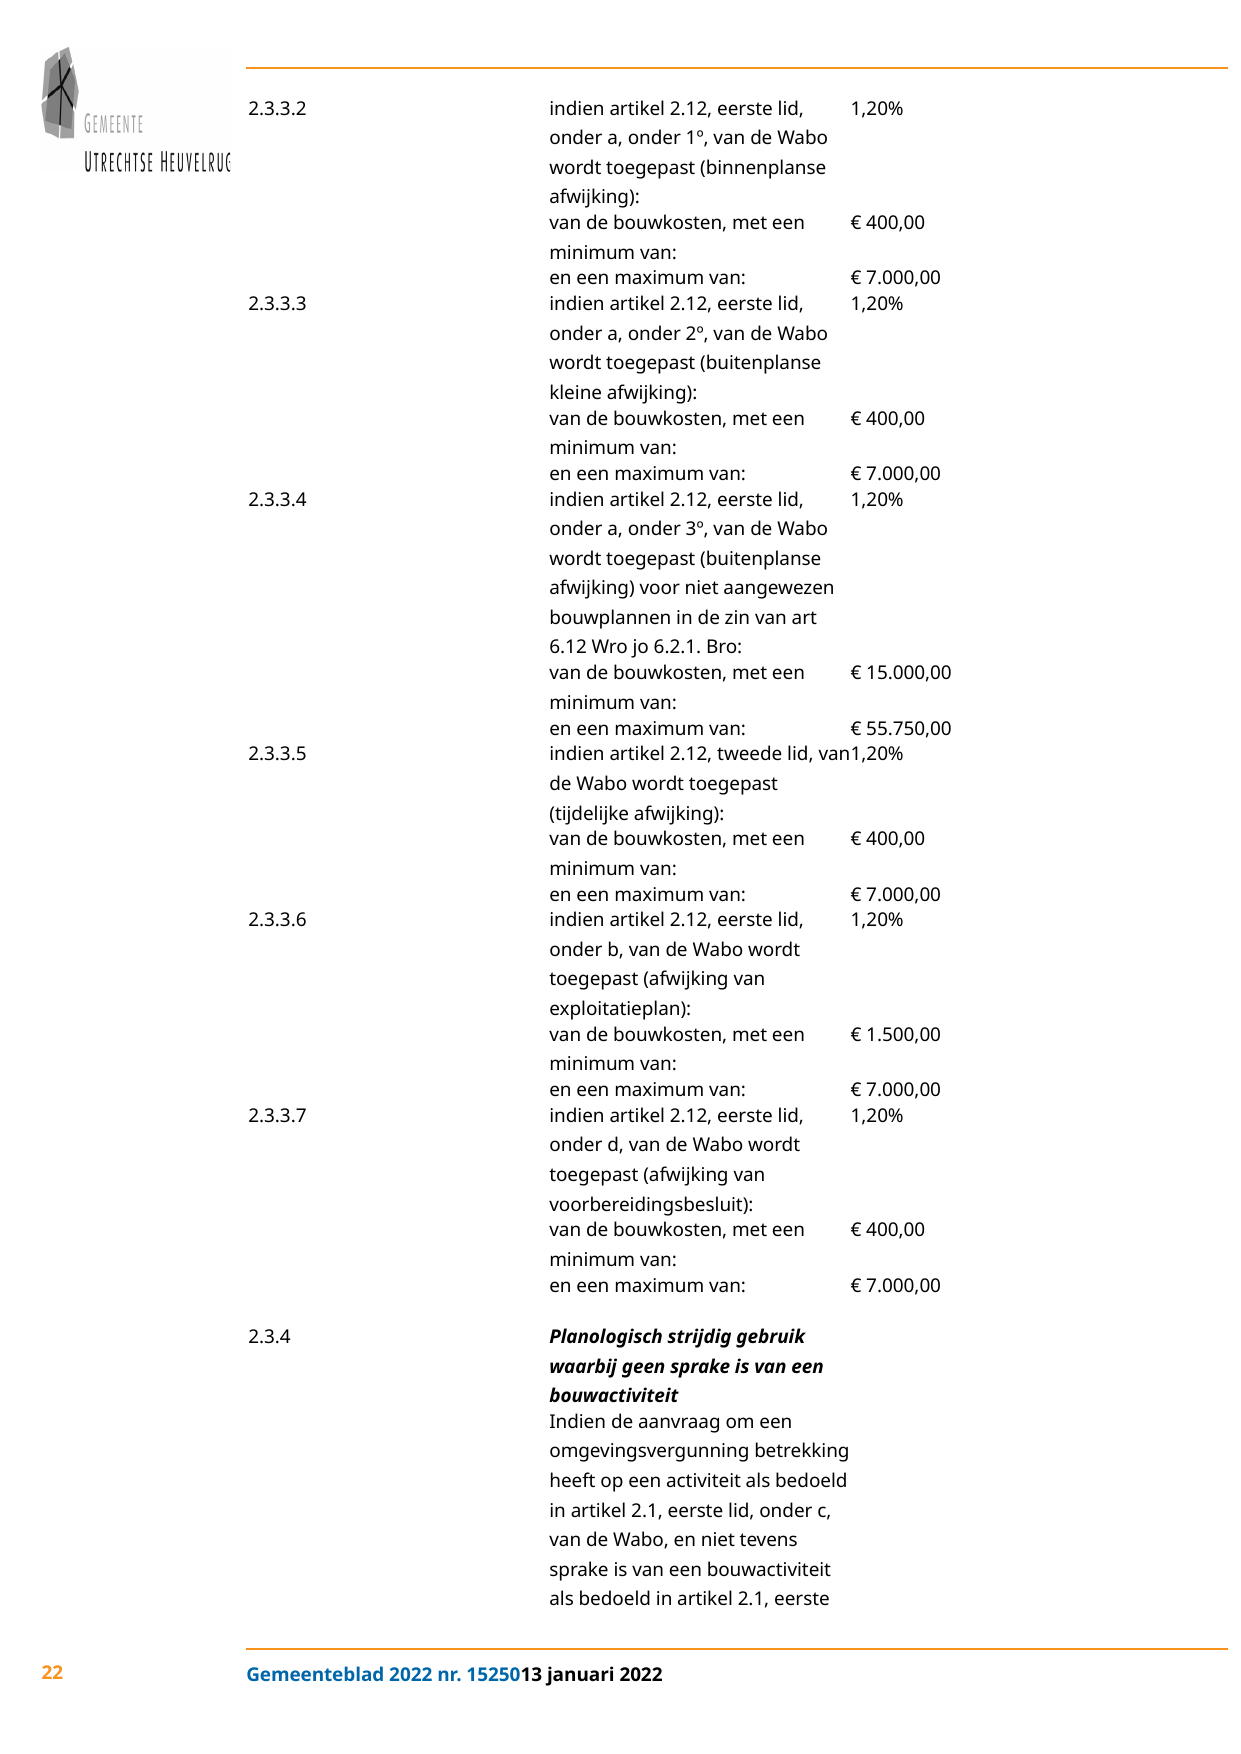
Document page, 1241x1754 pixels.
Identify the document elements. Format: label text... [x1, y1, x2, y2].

table_cell indien artikel 2.12, eerste lid, onder b, van de Wabo wordt toegepast (afwijking van exploitatieplan): [549, 906, 850, 1021]
table_cell en een maximum van: [549, 881, 850, 906]
table_cell € 15.000,00 [850, 660, 1152, 715]
table_cell [248, 660, 549, 741]
table_cell van de bouwkosten, met een minimum van: [549, 209, 850, 264]
table_cell indien artikel 2.12, tweede lid, van de Wabo wordt toegepast (tijdelijke afwijking): [549, 741, 850, 825]
table_cell [850, 1298, 1152, 1323]
table_cell € 7.000,00 [850, 1076, 1152, 1102]
table_cell 1,20% [850, 290, 1152, 405]
table_cell en een maximum van: [549, 715, 850, 741]
table_cell 1,20% [850, 95, 1152, 209]
table_cell en een maximum van: [549, 460, 850, 486]
table_cell € 7.000,00 [850, 881, 1152, 906]
table_cell 1,20% [850, 486, 1152, 659]
table_cell 1,20% [850, 741, 1152, 825]
table_cell en een maximum van: [549, 265, 850, 290]
table_cell 2.3.4 [248, 1323, 549, 1408]
table_cell en een maximum van: [549, 1272, 850, 1297]
table_cell indien artikel 2.12, eerste lid, onder a, onder 2º, van de Wabo wordt toegepast (buitenplanse kleine afwijking): [549, 290, 850, 405]
table_cell van de bouwkosten, met een minimum van: [549, 1216, 850, 1272]
table_cell € 400,00 [850, 825, 1152, 881]
table_cell indien artikel 2.12, eerste lid, onder a, onder 1º, van de Wabo wordt toegepast (binnenplanse afwijking): [549, 95, 850, 209]
table_cell 1,20% [850, 1102, 1152, 1216]
table_cell € 7.000,00 [850, 265, 1152, 290]
table_cell 2.3.3.4 [248, 486, 549, 659]
table_cell Indien de aanvraag om een omgevingsvergunning betrekking heeft op een activiteit als bedoeld in artikel 2.1, eerste lid, onder c, van de Wabo, en niet tevens sprake is van een bouwactiviteit als bedoeld in artikel 2.1, eerste [549, 1408, 850, 1611]
table_cell [850, 1323, 1152, 1408]
table_cell van de bouwkosten, met een minimum van: [549, 660, 850, 715]
table_cell en een maximum van: [549, 1076, 850, 1102]
table_cell [549, 1298, 850, 1323]
table_cell Planologisch strijdig gebruik waarbij geen sprake is van een bouwactiviteit [549, 1323, 850, 1408]
table_cell € 400,00 [850, 209, 1152, 264]
table_cell 2.3.3.5 [248, 741, 549, 906]
table_cell € 7.000,00 [850, 1272, 1152, 1297]
table_cell 2.3.3.6 [248, 906, 549, 1102]
table_cell 2.3.3.3 [248, 290, 549, 486]
table_cell € 400,00 [850, 405, 1152, 460]
table_cell € 55.750,00 [850, 715, 1152, 741]
table_cell van de bouwkosten, met een minimum van: [549, 1021, 850, 1076]
table_cell van de bouwkosten, met een minimum van: [549, 405, 850, 460]
table_cell van de bouwkosten, met een minimum van: [549, 825, 850, 881]
table_cell [850, 1408, 1152, 1611]
table_cell € 1.500,00 [850, 1021, 1152, 1076]
table_cell indien artikel 2.12, eerste lid, onder a, onder 3º, van de Wabo wordt toegepast (buitenplanse afwijking) voor niet aangewezen bouwplannen in de zin van art 6.12 Wro jo 6.2.1. Bro: [549, 486, 850, 659]
table_cell indien artikel 2.12, eerste lid, onder d, van de Wabo wordt toegepast (afwijking van voorbereidingsbesluit): [549, 1102, 850, 1216]
table_cell € 7.000,00 [850, 460, 1152, 486]
picture [41, 47, 231, 172]
table_cell 1,20% [850, 906, 1152, 1021]
table_cell € 400,00 [850, 1216, 1152, 1272]
table_cell [248, 1408, 549, 1611]
table_cell 2.3.3.7 [248, 1102, 549, 1297]
table_cell 2.3.3.2 [248, 95, 549, 290]
